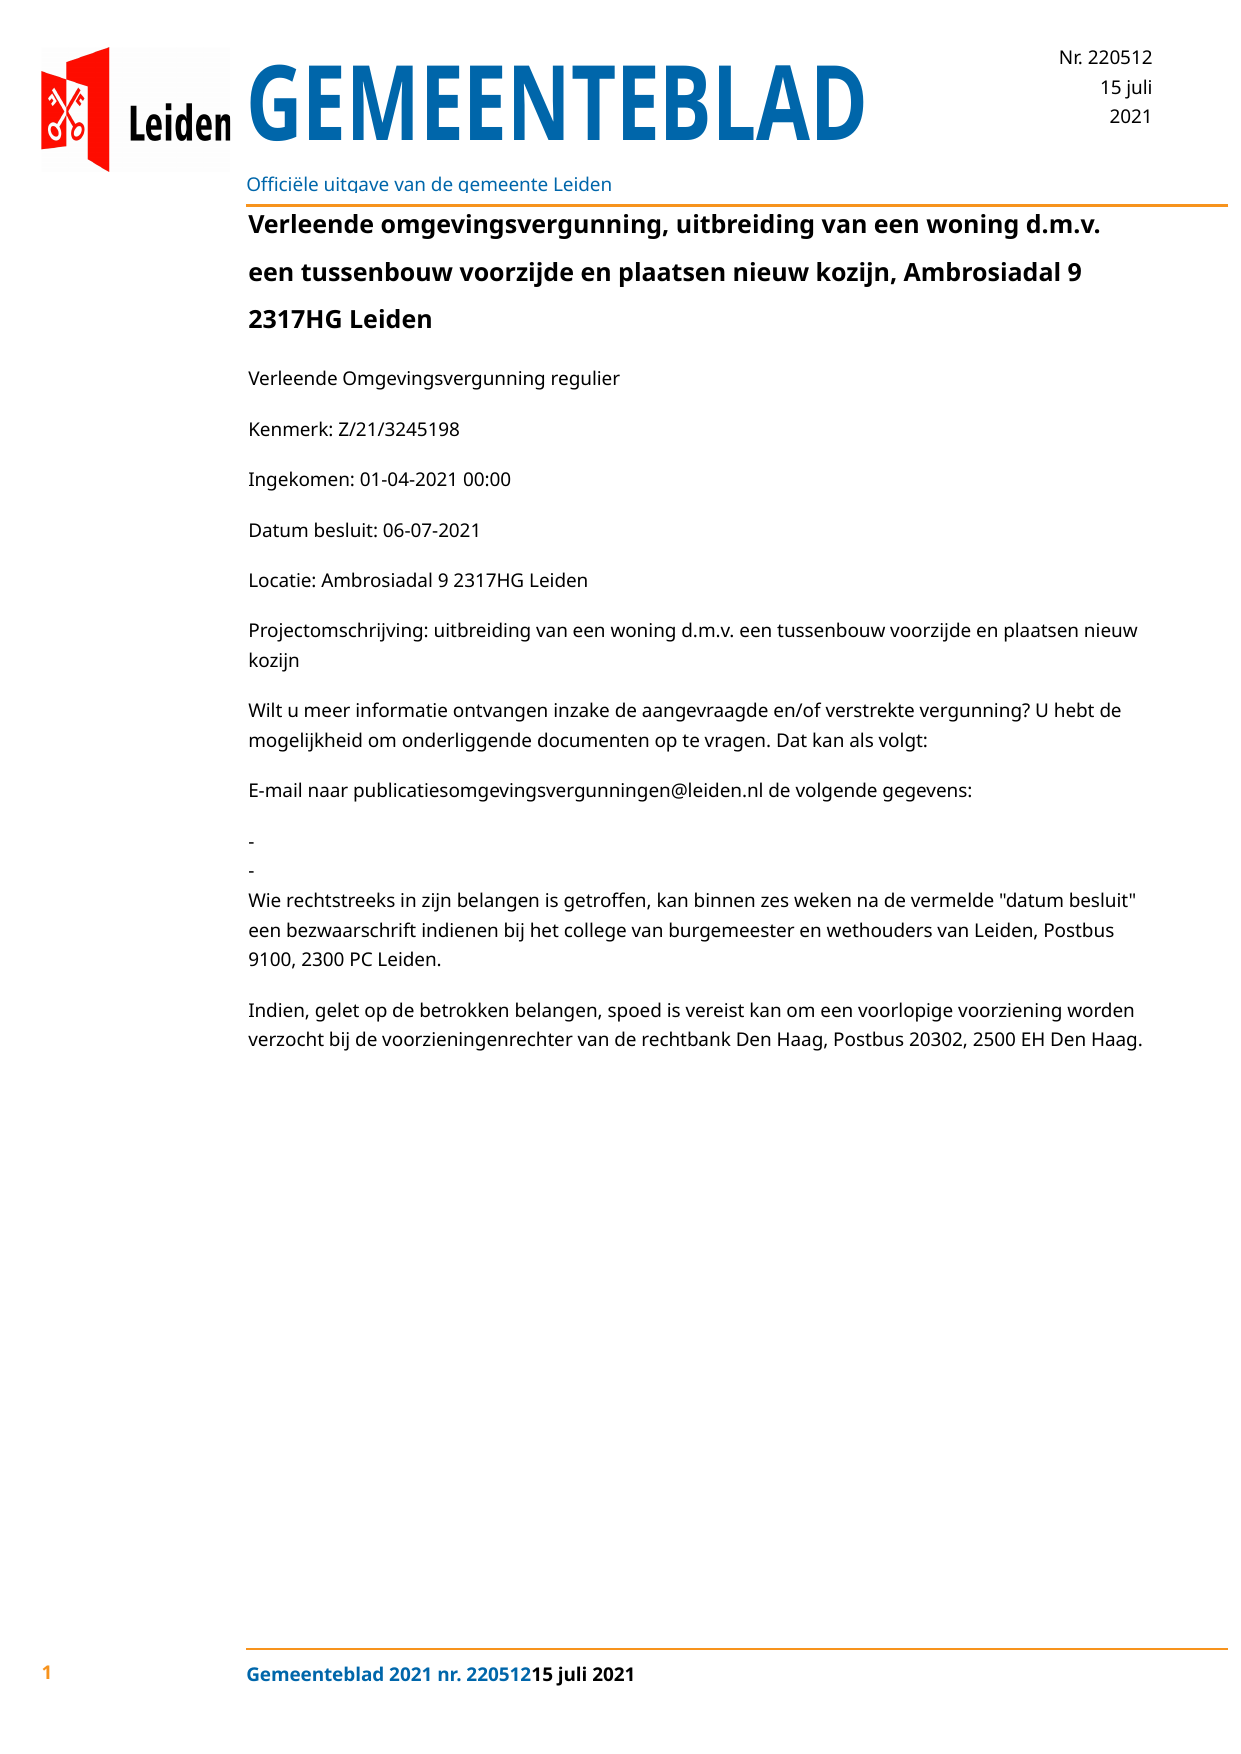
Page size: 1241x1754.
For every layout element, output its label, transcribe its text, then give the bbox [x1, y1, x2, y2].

text Wie rechtstreeks in zijn belangen is getroffen, kan binnen zes weken na de vermelde "datum besluit" een bezwaarschrift indienen bij het college van burgemeester en wethouders van Leiden, Postbus 9100, 2300 PC Leiden. [248, 887, 1152, 972]
text Verleende Omgevingsvergunning regulier [248, 366, 1152, 391]
text Locatie: Ambrosiadal 9 2317HG Leiden [248, 567, 1152, 593]
text Kenmerk: Z/21/3245198 [248, 416, 1152, 442]
picture [41, 47, 231, 172]
text Datum besluit: 06-07-2021 [248, 517, 1152, 542]
text Ingekomen: 01-04-2021 00:00 [248, 466, 1152, 492]
text E-mail naar publicatiesomgevingsvergunningen@leiden.nl de volgende gegevens: [248, 778, 1152, 803]
text Wilt u meer informatie ontvangen inzake de aangevraagde en/of verstrekte vergunning? U hebt de mogelijkheid om onderliggende documenten op te vragen. Dat kan als volgt: [248, 698, 1152, 753]
text Indien, gelet op de betrokken belangen, spoed is vereist kan om een voorlopige voorziening worden verzocht bij de voorzieningenrechter van de rechtbank Den Haag, Postbus 20302, 2500 EH Den Haag. [248, 997, 1152, 1052]
text Verleende omgevingsvergunning, uitbreiding van een woning d.m.v. een tussenbouw voorzijde en plaatsen nieuw kozijn, Ambrosiadal 9 2317HG Leiden [248, 207, 1152, 336]
text Projectomschrijving: uitbreiding van een woning d.m.v. een tussenbouw voorzijde en plaatsen nieuw kozijn [248, 618, 1152, 673]
